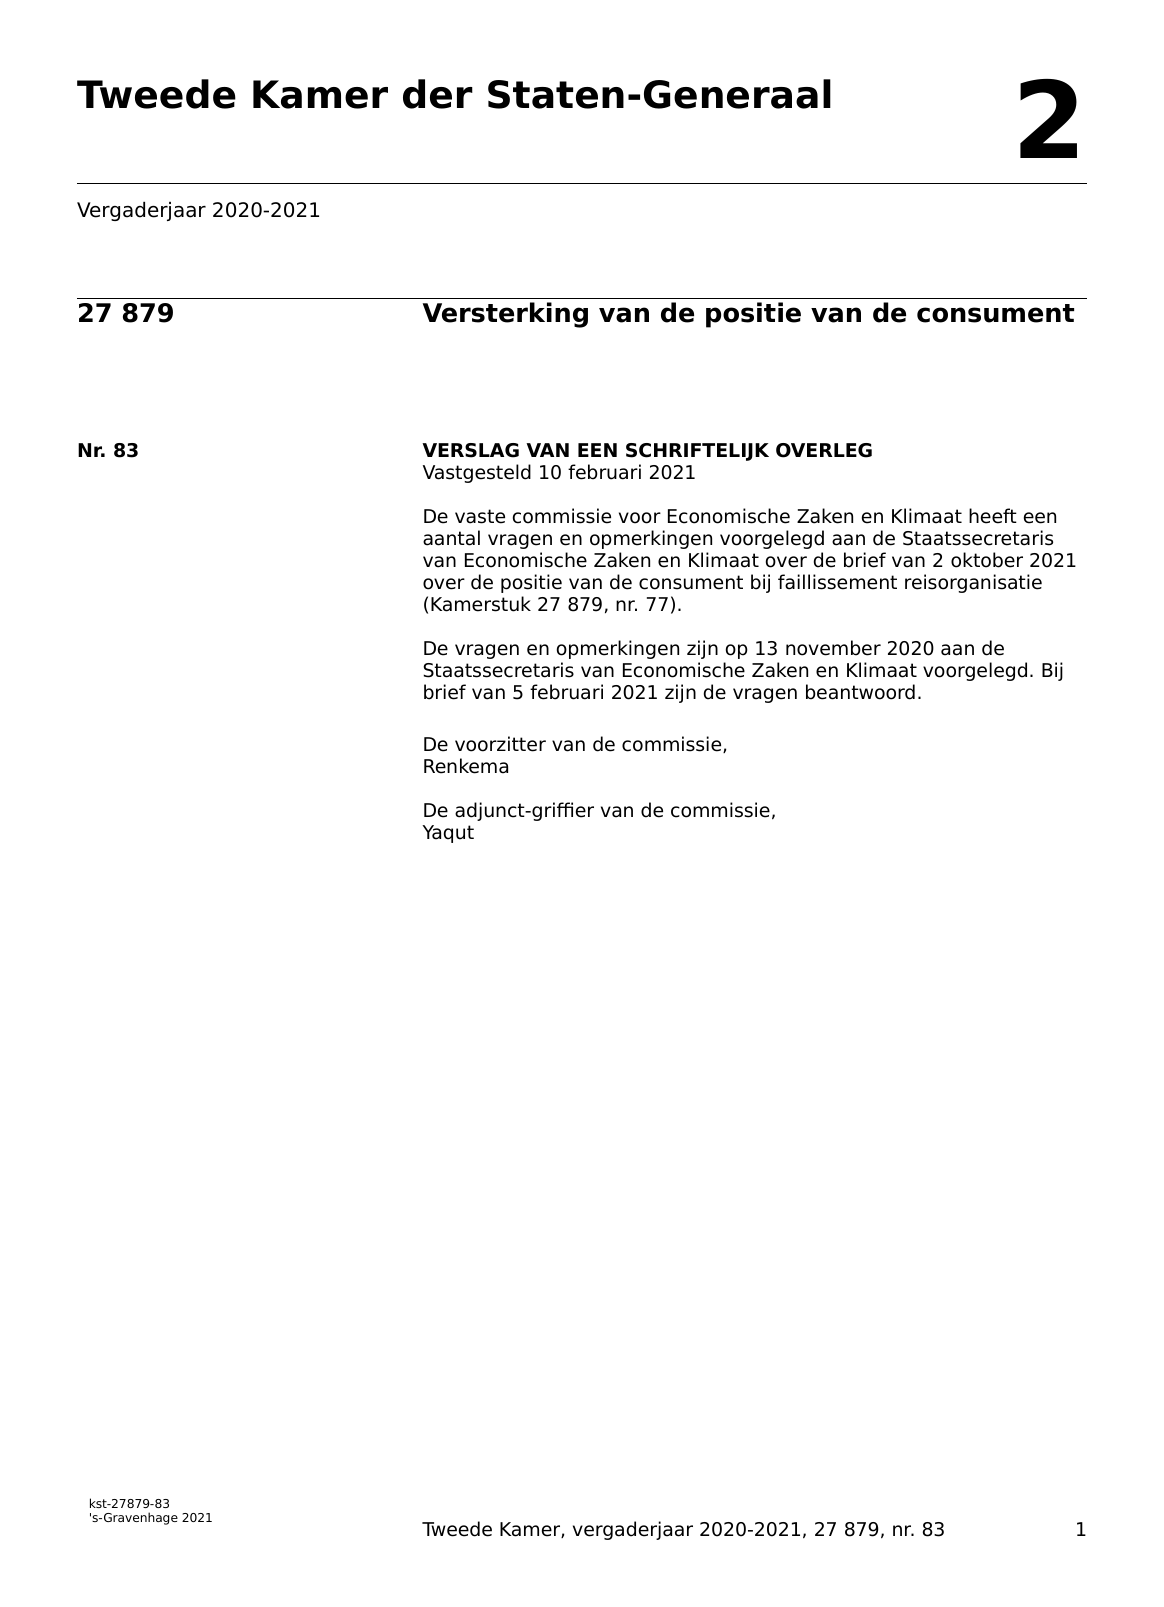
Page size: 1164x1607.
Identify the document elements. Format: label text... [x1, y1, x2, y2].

text kst-27879-83 [88, 1497, 323, 1511]
table_header 2 [886, 59, 1087, 183]
subtitle 27 879 Versterking van de positie van de consument [77, 299, 1087, 329]
text De voorzitter van de commissie, Renkema [422, 734, 1087, 778]
text De vragen en opmerkingen zijn op 13 november 2020 aan de Staatssecretaris van Economische Zaken en Klimaat voorgelegd. Bij brief van 5 februari 2021 zijn de vragen beantwoord. [422, 638, 1087, 704]
subtitle Nr. 83 VERSLAG VAN EEN SCHRIFTELIJK OVERLEG [77, 440, 1087, 462]
text 's-Gravenhage 2021 [88, 1511, 323, 1525]
table_header Tweede Kamer der Staten-Generaal [77, 59, 886, 183]
text Vastgesteld 10 februari 2021 [422, 462, 1087, 484]
text De adjunct-griffier van de commissie, Yaqut [422, 800, 1087, 844]
table_cell Vergaderjaar 2020-2021 [77, 184, 1087, 298]
text De vaste commissie voor Economische Zaken en Klimaat heeft een aantal vragen en opmerkingen voorgelegd aan de Staatssecretaris van Economische Zaken en Klimaat over de brief van 2 oktober 2021 over de positie van de consument bij faillissement reisorganisatie (Kamerstuk 27 879, nr. 77). [422, 506, 1087, 616]
